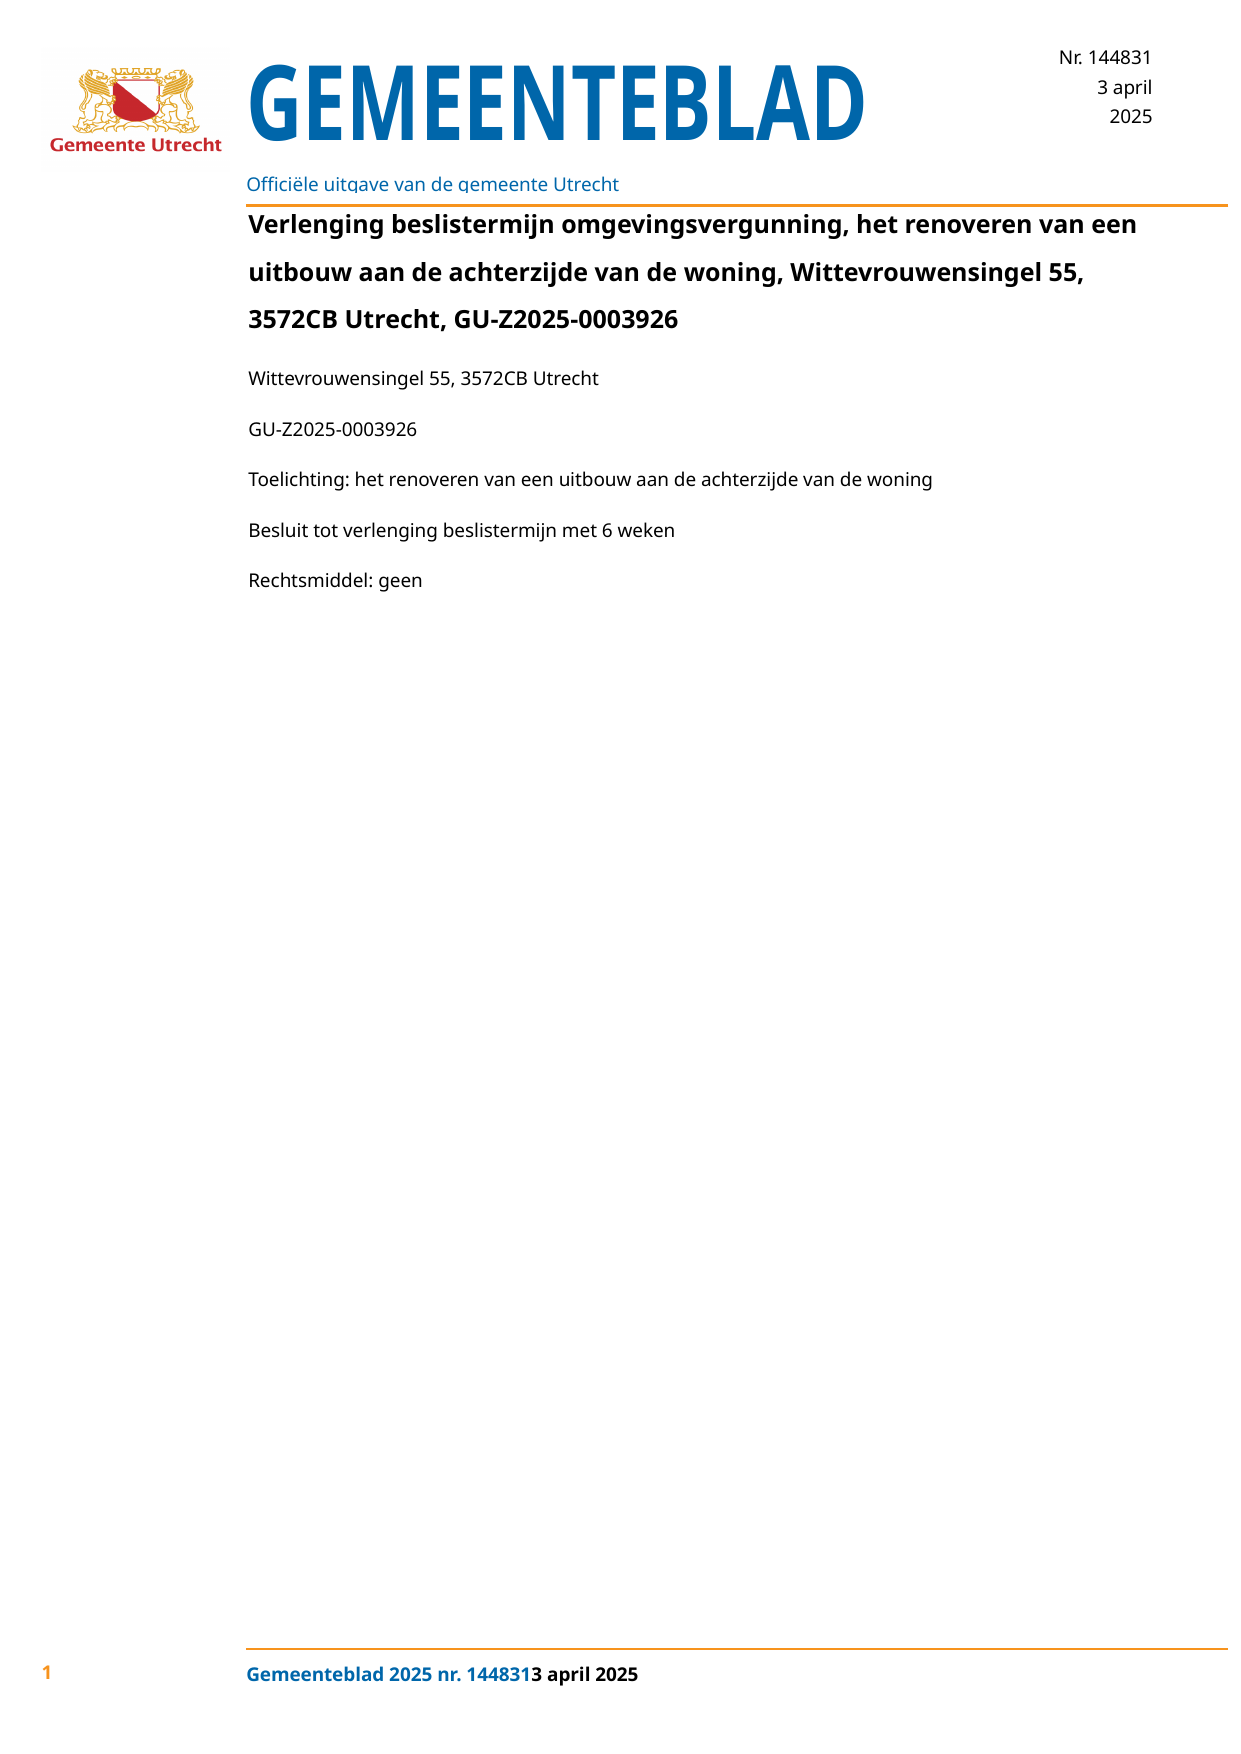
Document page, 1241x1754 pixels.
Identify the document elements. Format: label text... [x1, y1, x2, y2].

picture [41, 47, 231, 172]
text GU-Z2025-0003926 [248, 416, 1152, 442]
text Wittevrouwensingel 55, 3572CB Utrecht [248, 366, 1152, 391]
text Besluit tot verlenging beslistermijn met 6 weken [248, 517, 1152, 542]
text Toelichting: het renoveren van een uitbouw aan de achterzijde van de woning [248, 466, 1152, 492]
text Rechtsmiddel: geen [248, 567, 1152, 593]
text Verlenging beslistermijn omgevingsvergunning, het renoveren van een uitbouw aan de achterzijde van de woning, Wittevrouwensingel 55, 3572CB Utrecht, GU-Z2025-0003926 [248, 207, 1152, 336]
